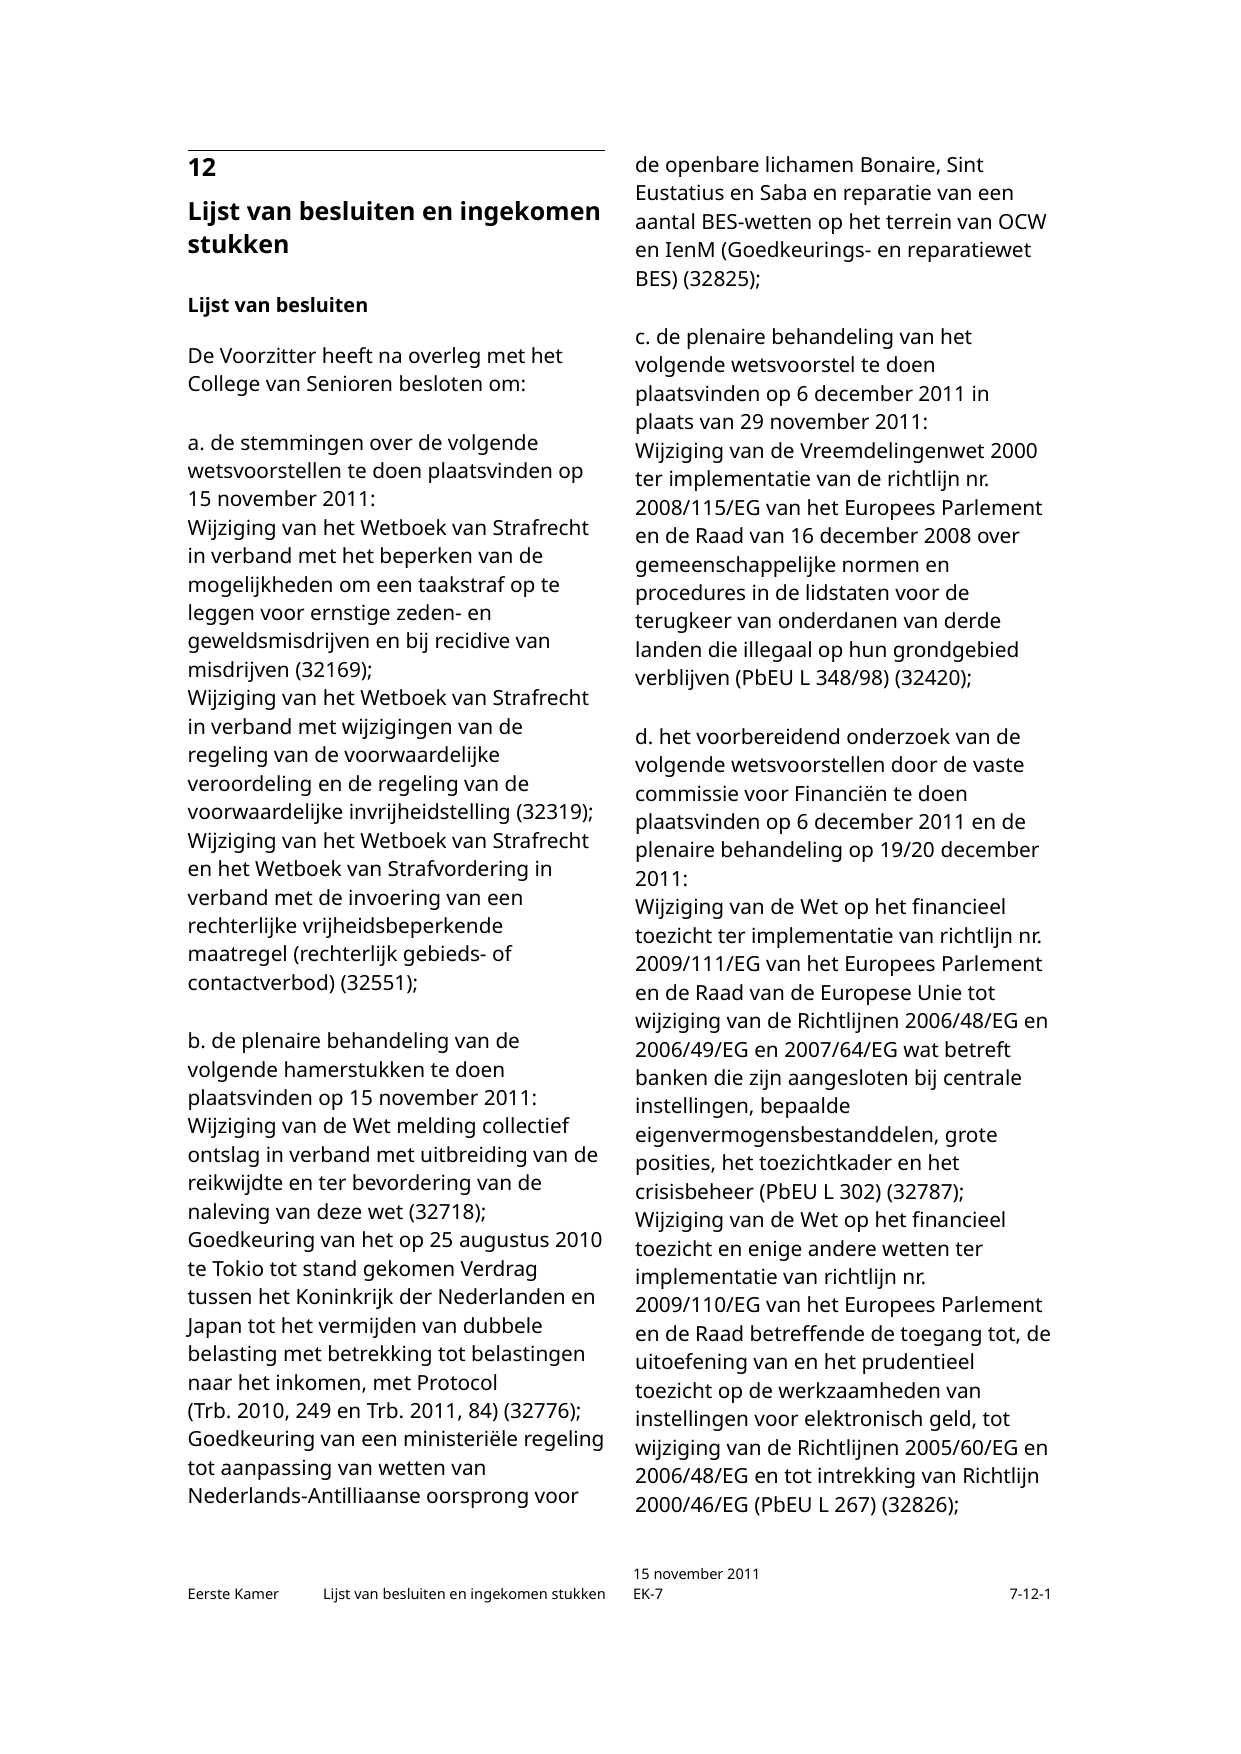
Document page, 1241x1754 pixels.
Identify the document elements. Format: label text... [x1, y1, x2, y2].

text d. het voorbereidend onderzoek van de volgende wetsvoorstellen door de vaste commissie voor Financiën te doen plaatsvinden op 6 december 2011 en de plenaire behandeling op 19/20 december 2011: [635, 722, 1053, 892]
text Wijziging van het Wetboek van Strafrecht in verband met wijzigingen van de regeling van de voorwaardelijke veroordeling en de regeling van de voorwaardelijke invrijheidstelling (32319); [187, 683, 605, 826]
text Goedkeuring van het op 25 augustus 2010 te Tokio tot stand gekomen Verdrag tussen het Koninkrijk der Nederlanden en Japan tot het vermijden van dubbele belasting met betrekking tot belastingen naar het inkomen, met Protocol (Trb. 2010, 249 en Trb. 2011, 84) (32776); [187, 1225, 605, 1424]
text Wijziging van het Wetboek van Strafrecht en het Wetboek van Strafvordering in verband met de invoering van een rechterlijke vrijheidsbeperkende maatregel (rechterlijk gebieds- of contactverbod) (32551); [187, 826, 605, 996]
subtitle Lijst van besluiten [187, 291, 605, 318]
text Wijziging van de Vreemdelingenwet 2000 ter implementatie van de richtlijn nr. 2008/115/EG van het Europees Parlement en de Raad van 16 december 2008 over gemeenschappelijke normen en procedures in de lidstaten voor de terugkeer van onderdanen van derde landen die illegaal op hun grondgebied verblijven (PbEU L 348/98) (32420); [635, 436, 1053, 692]
text Wijziging van de Wet melding collectief ontslag in verband met uitbreiding van de reikwijdte en ter bevordering van de naleving van deze wet (32718); [187, 1112, 605, 1225]
text c. de plenaire behandeling van het volgende wetsvoorstel te doen plaatsvinden op 6 december 2011 in plaats van 29 november 2011: [635, 322, 1053, 436]
text 12 [187, 151, 605, 184]
text a. de stemmingen over de volgende wetsvoorstellen te doen plaatsvinden op 15 november 2011: [187, 428, 605, 513]
text Wijziging van de Wet op het financieel toezicht ter implementatie van richtlijn nr. 2009/111/EG van het Europees Parlement en de Raad van de Europese Unie tot wijziging van de Richtlijnen 2006/48/EG en 2006/49/EG en 2007/64/EG wat betreft banken die zijn aangesloten bij centrale instellingen, bepaalde eigenvermogensbestanddelen, grote posities, het toezichtkader en het crisisbeheer (PbEU L 302) (32787); [635, 892, 1053, 1205]
text Wijziging van de Wet op het financieel toezicht en enige andere wetten ter implementatie van richtlijn nr. 2009/110/EG van het Europees Parlement en de Raad betreffende de toegang tot, de uitoefening van en het prudentieel toezicht op de werkzaamheden van instellingen voor elektronisch geld, tot wijziging van de Richtlijnen 2005/60/EG en 2006/48/EG en tot intrekking van Richtlijn 2000/46/EG (PbEU L 267) (32826); [635, 1205, 1053, 1518]
text Lijst van besluiten en ingekomen stukken [187, 193, 605, 261]
text Wijziging van het Wetboek van Strafrecht in verband met het beperken van de mogelijkheden om een taakstraf op te leggen voor ernstige zeden- en geweldsmisdrijven en bij recidive van misdrijven (32169); [187, 513, 605, 683]
text Goedkeuring van een ministeriële regeling tot aanpassing van wetten van Nederlands-Antilliaanse oorsprong voor [187, 1424, 605, 1510]
text De Voorzitter heeft na overleg met het College van Senioren besloten om: [187, 341, 605, 398]
text b. de plenaire behandeling van de volgende hamerstukken te doen plaatsvinden op 15 november 2011: [187, 1026, 605, 1112]
text de openbare lichamen Bonaire, Sint Eustatius en Saba en reparatie van een aantal BES-wetten op het terrein van OCW en IenM (Goedkeurings- en reparatiewet BES) (32825); [635, 150, 1053, 292]
